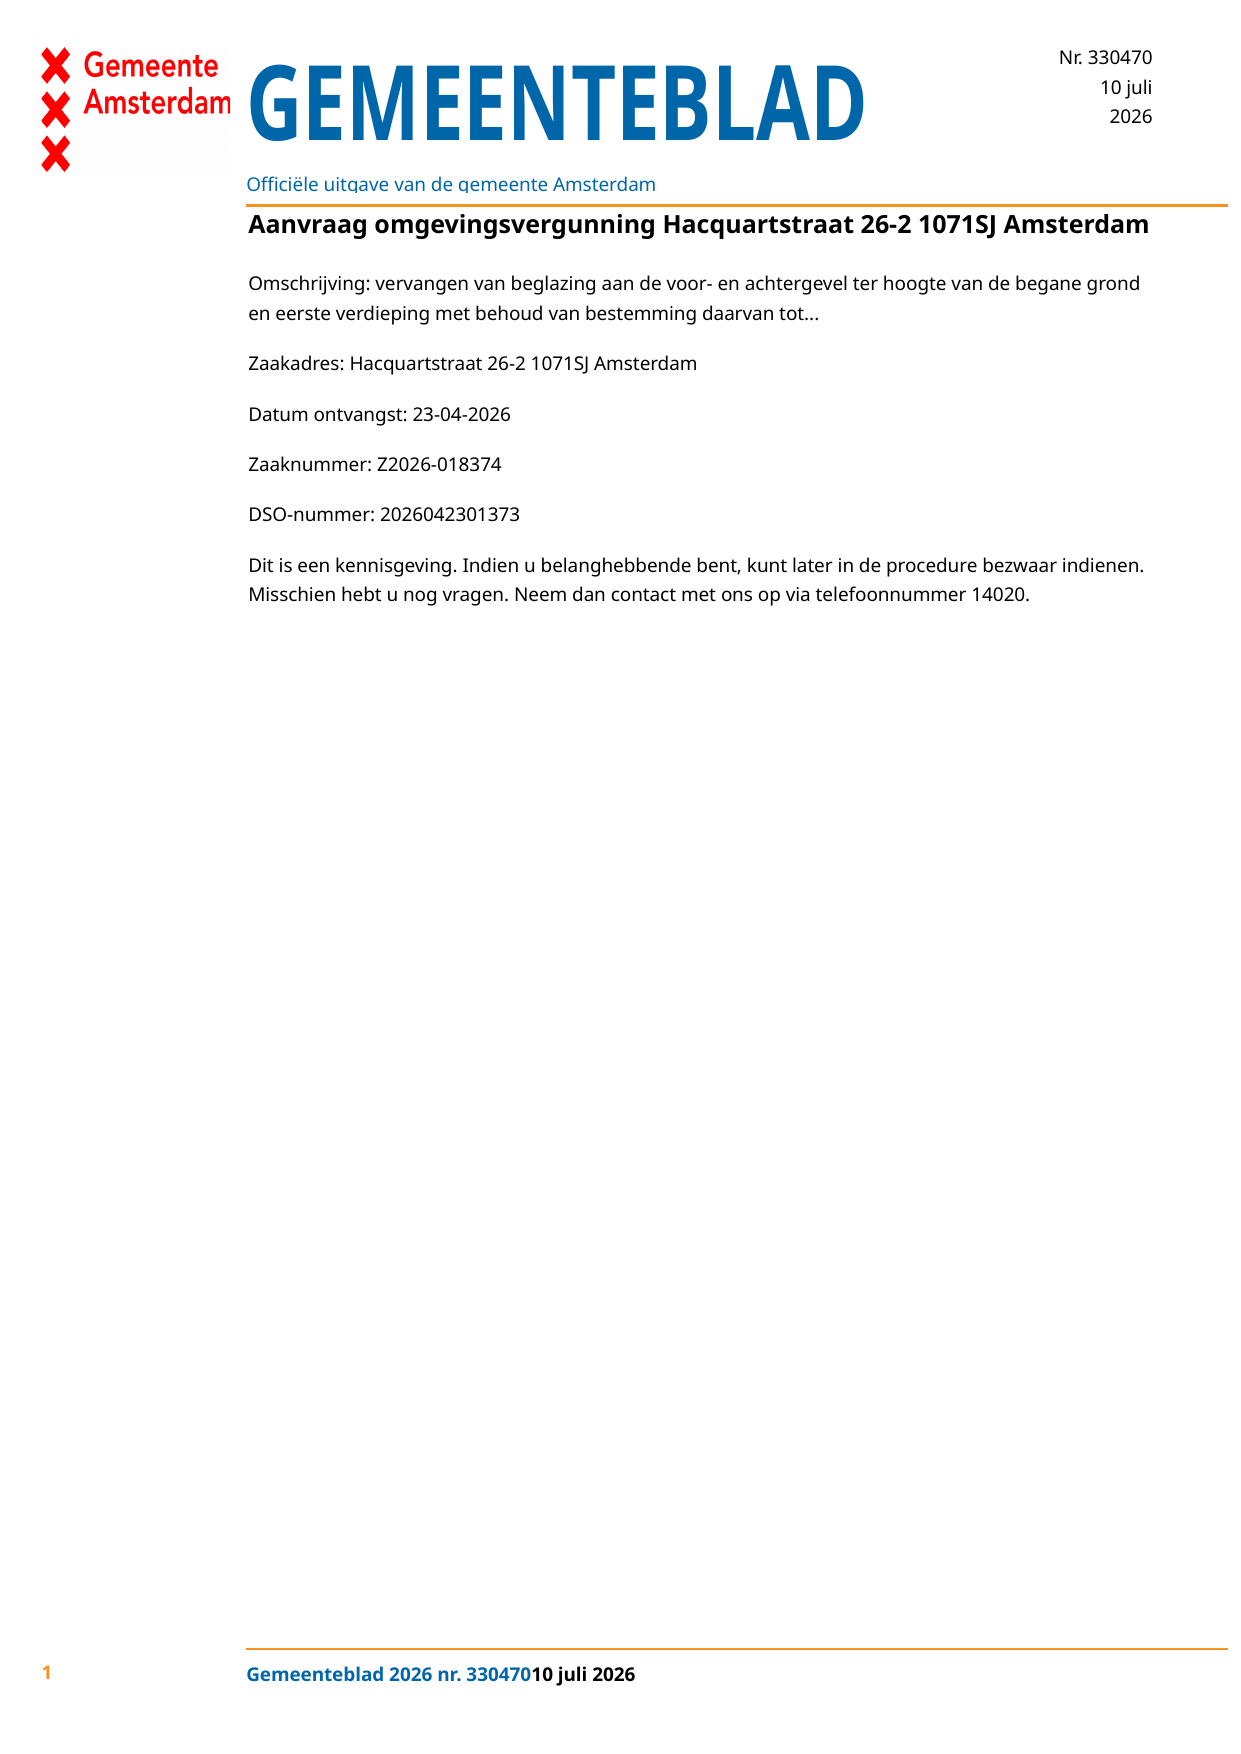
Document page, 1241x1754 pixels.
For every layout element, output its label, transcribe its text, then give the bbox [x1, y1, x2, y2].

text Aanvraag omgevingsvergunning Hacquartstraat 26-2 1071SJ Amsterdam [248, 207, 1152, 241]
text Zaakadres: Hacquartstraat 26-2 1071SJ Amsterdam [248, 350, 1152, 376]
text Dit is een kennisgeving. Indien u belanghebbende bent, kunt later in de procedure bezwaar indienen. Misschien hebt u nog vragen. Neem dan contact met ons op via telefoonnummer 14020. [248, 552, 1152, 607]
picture [41, 47, 231, 172]
text Zaaknummer: Z2026-018374 [248, 451, 1152, 477]
text Omschrijving: vervangen van beglazing aan de voor- en achtergevel ter hoogte van de begane grond en eerste verdieping met behoud van bestemming daarvan tot... [248, 270, 1152, 326]
text Datum ontvangst: 23-04-2026 [248, 401, 1152, 426]
text DSO-nummer: 2026042301373 [248, 502, 1152, 527]
